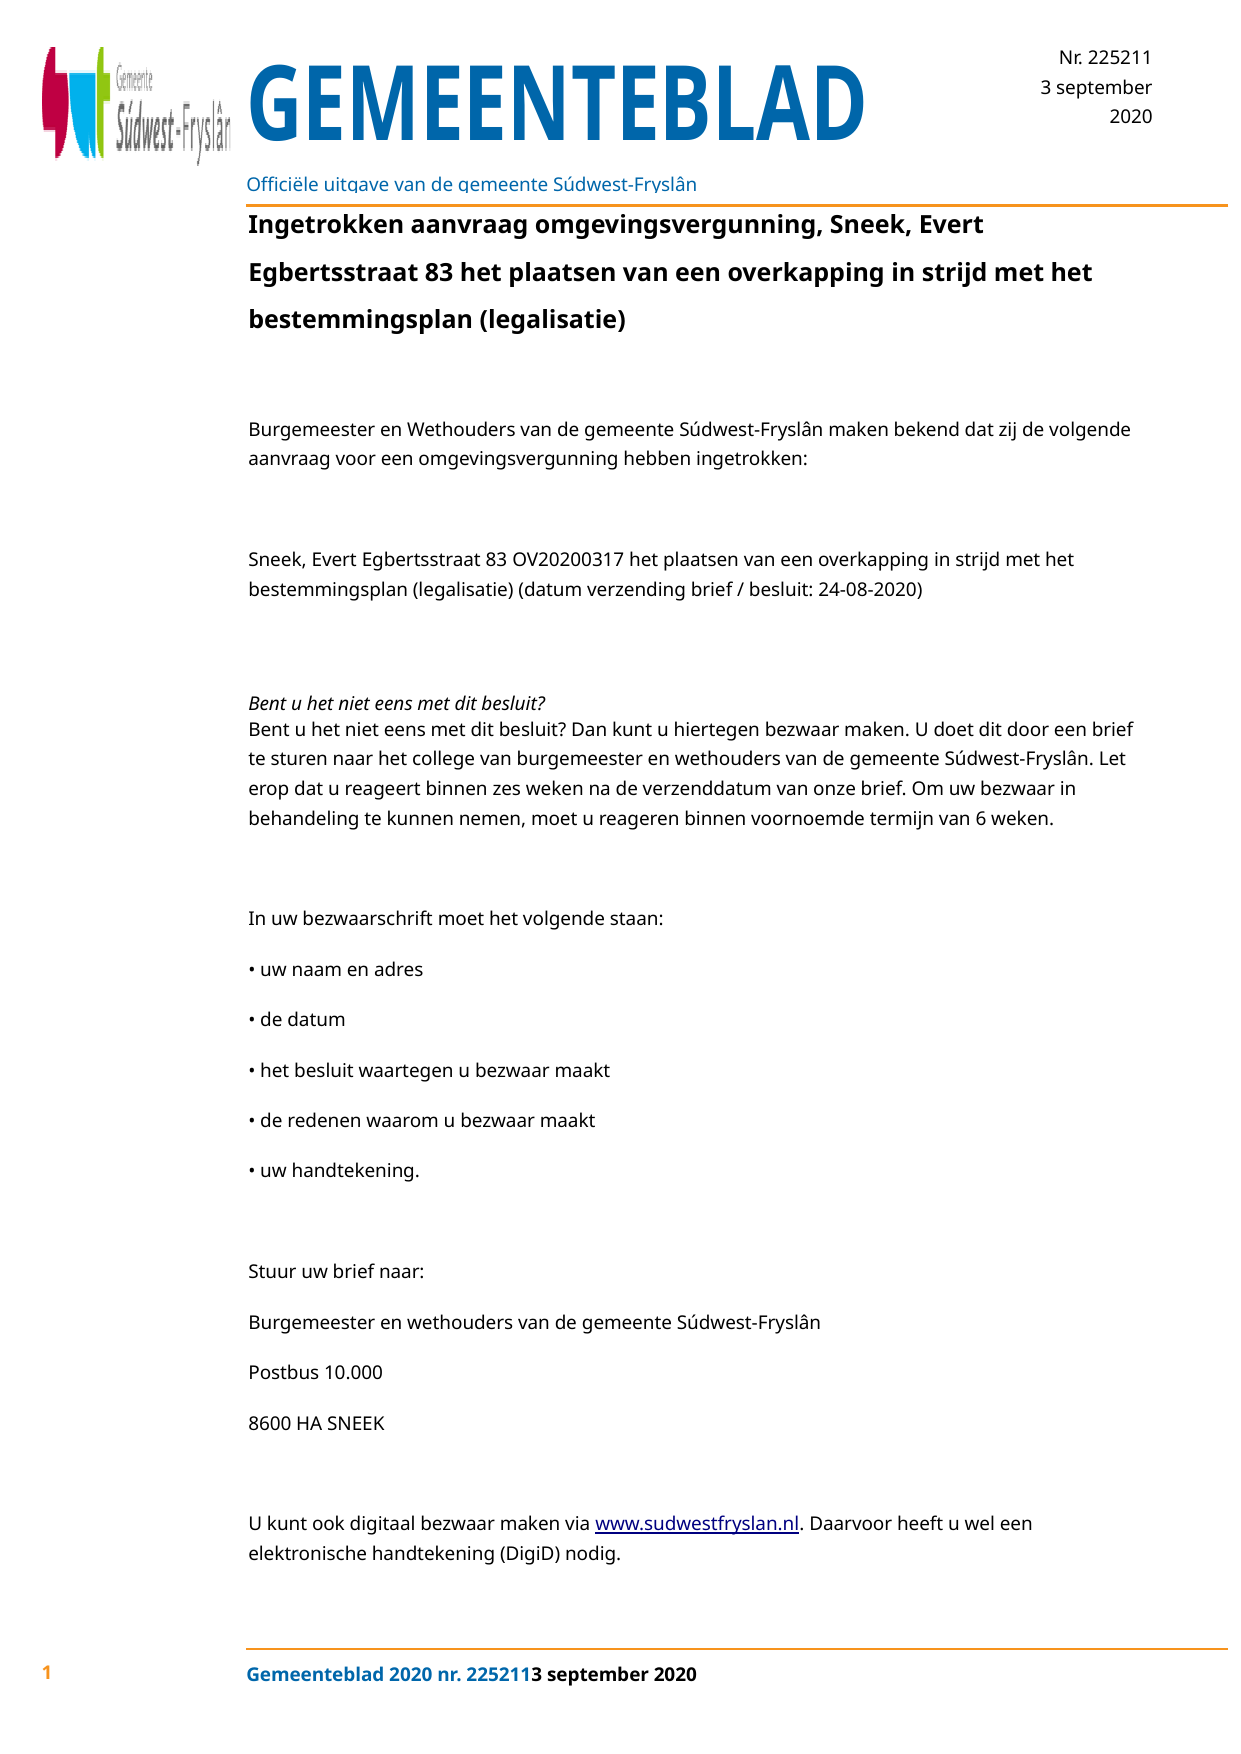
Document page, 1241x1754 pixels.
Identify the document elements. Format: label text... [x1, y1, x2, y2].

text • uw naam en adres [248, 956, 1152, 982]
text • de datum [248, 1006, 1152, 1032]
text • het besluit waartegen u bezwaar maakt [248, 1057, 1152, 1083]
text Burgemeester en Wethouders van de gemeente Súdwest-Fryslân maken bekend dat zij de volgende aanvraag voor een omgevingsvergunning hebben ingetrokken: [248, 416, 1152, 471]
text Stuur uw brief naar: [248, 1258, 1152, 1284]
picture [41, 47, 231, 172]
text Ingetrokken aanvraag omgevingsvergunning, Sneek, Evert Egbertsstraat 83 het plaatsen van een overkapping in strijd met het bestemmingsplan (legalisatie) [248, 207, 1152, 336]
text • uw handtekening. [248, 1158, 1152, 1183]
text Sneek, Evert Egbertsstraat 83 OV20200317 het plaatsen van een overkapping in strijd met het bestemmingsplan (legalisatie) (datum verzending brief / besluit: 24-08-2020) [248, 546, 1152, 602]
text Burgemeester en wethouders van de gemeente Súdwest-Fryslân [248, 1309, 1152, 1335]
text 8600 HA SNEEK [248, 1410, 1152, 1436]
text Postbus 10.000 [248, 1359, 1152, 1385]
text • de redenen waarom u bezwaar maakt [248, 1107, 1152, 1133]
text Bent u het niet eens met dit besluit? [248, 690, 1152, 716]
text In uw bezwaarschrift moet het volgende staan: [248, 906, 1152, 931]
text U kunt ook digitaal bezwaar maken via www.sudwestfryslan.nl. Daarvoor heeft u wel een elektronische handtekening (DigiD) nodig. [248, 1511, 1152, 1566]
text Bent u het niet eens met dit besluit? Dan kunt u hiertegen bezwaar maken. U doet dit door een brief te sturen naar het college van burgemeester en wethouders van de gemeente Súdwest-Fryslân. Let erop dat u reageert binnen zes weken na de verzenddatum van onze brief. Om uw bezwaar in behandeling te kunnen nemen, moet u reageren binnen voornoemde termijn van 6 weken. [248, 716, 1152, 831]
